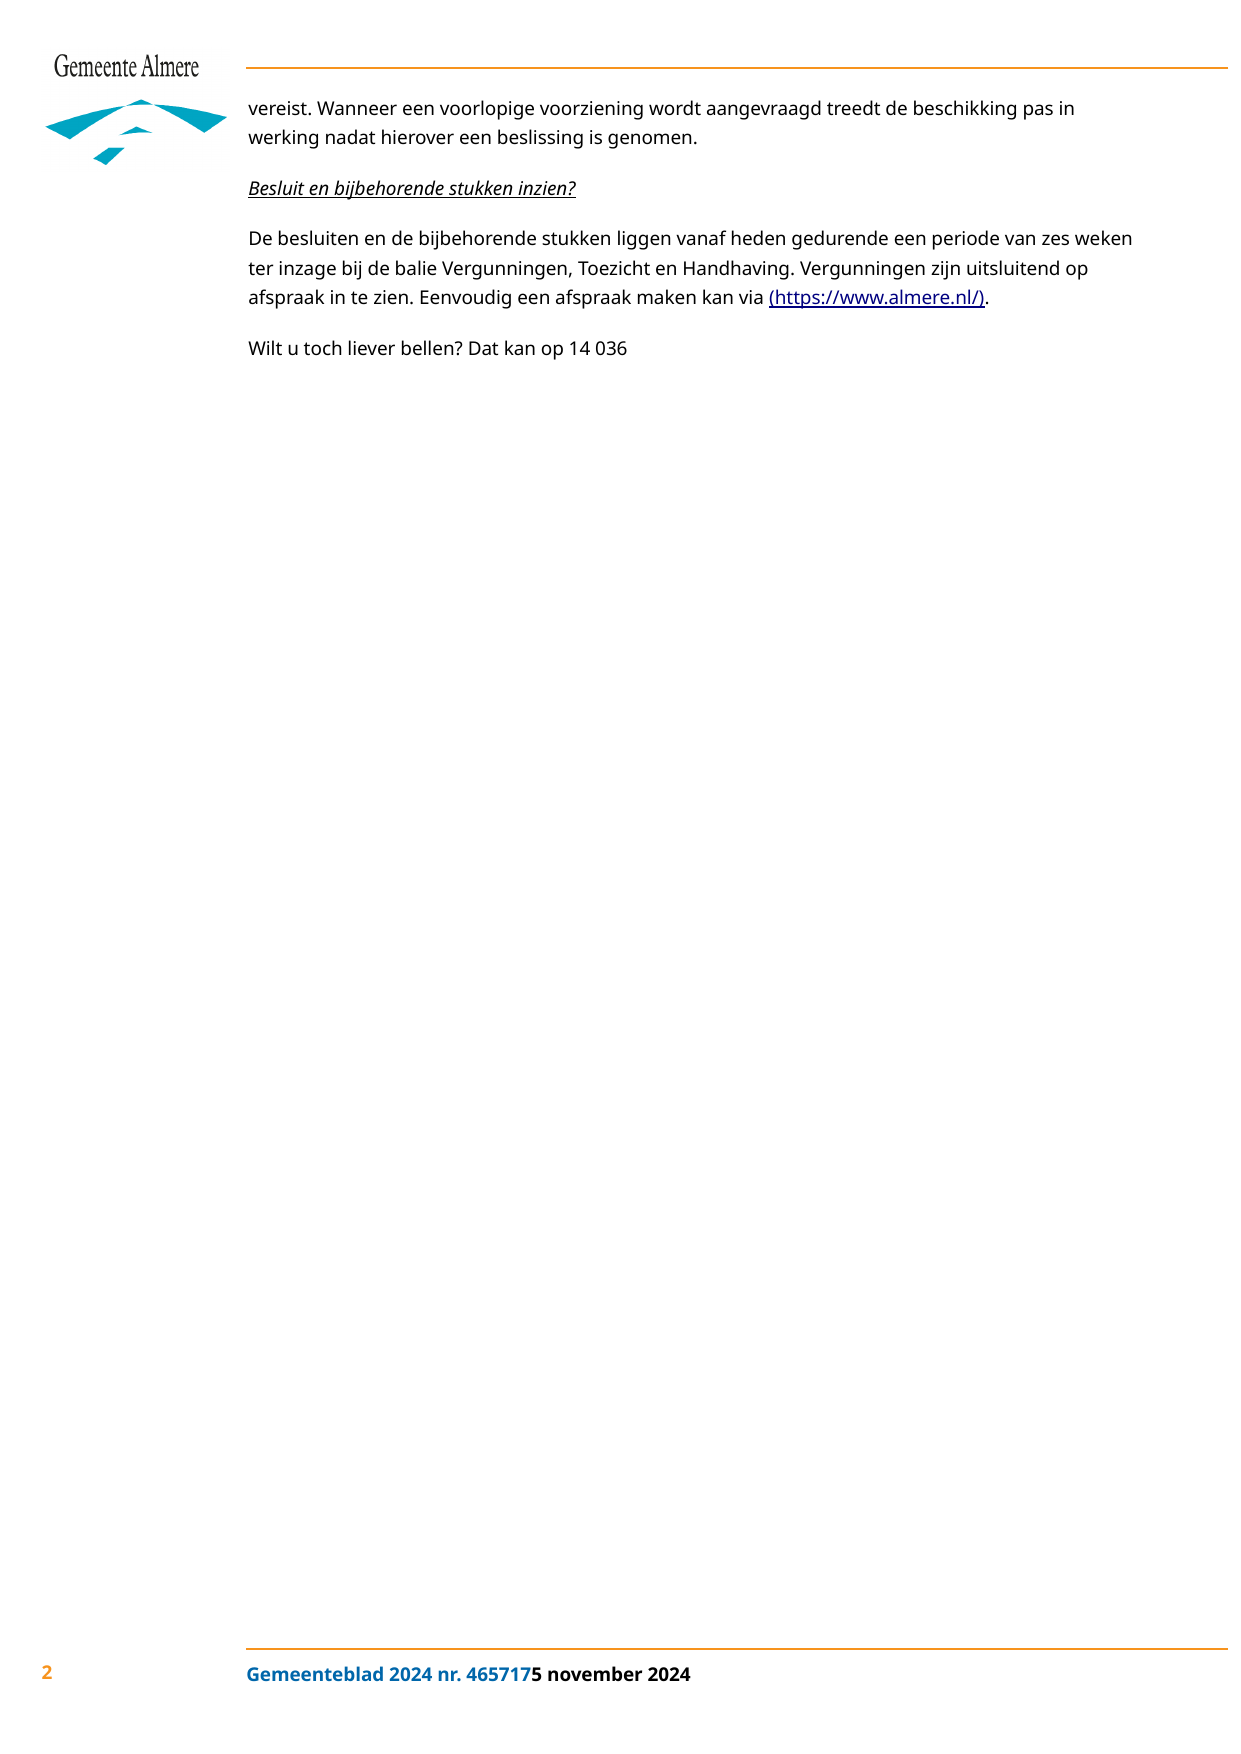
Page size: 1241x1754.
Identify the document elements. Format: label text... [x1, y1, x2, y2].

picture [41, 47, 231, 172]
text vereist. Wanneer een voorlopige voorziening wordt aangevraagd treedt de beschikking pas in werking nadat hierover een beslissing is genomen. [248, 95, 1152, 150]
text Besluit en bijbehorende stukken inzien? [248, 175, 1152, 201]
text De besluiten en de bijbehorende stukken liggen vanaf heden gedurende een periode van zes weken ter inzage bij de balie Vergunningen, Toezicht en Handhaving. Vergunningen zijn uitsluitend op afspraak in te zien. Eenvoudig een afspraak maken kan via (https://www.almere.nl/). [248, 225, 1152, 310]
text Wilt u toch liever bellen? Dat kan op 14 036 [248, 335, 1152, 361]
